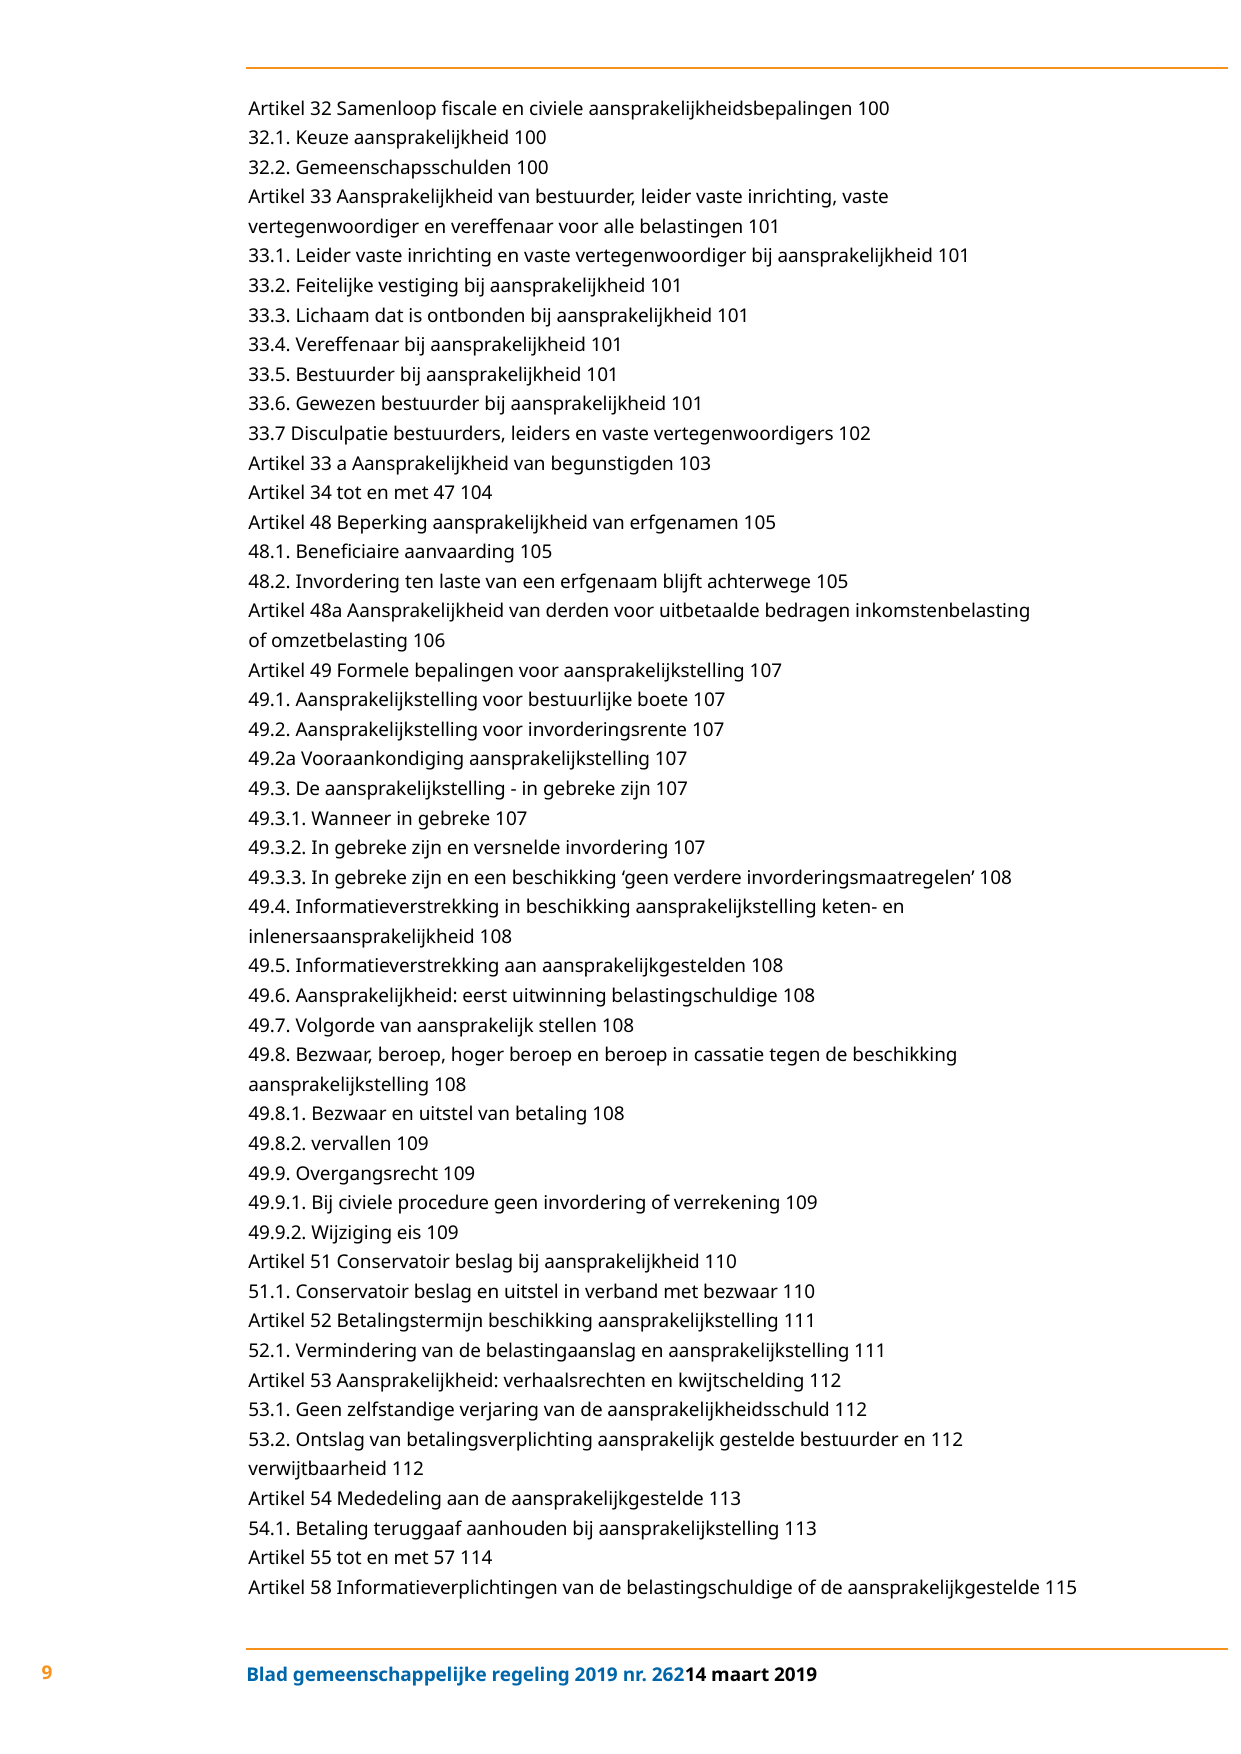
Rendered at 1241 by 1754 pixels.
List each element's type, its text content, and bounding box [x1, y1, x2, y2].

text 53.2. Ontslag van betalingsverplichting aansprakelijk gestelde bestuurder en 112 [248, 1426, 1152, 1452]
text 49.3.2. In gebreke zijn en versnelde invordering 107 [248, 834, 1152, 860]
text 49.3.3. In gebreke zijn en een beschikking ‘geen verdere invorderingsmaatregelen’ 108 [248, 864, 1152, 890]
text Artikel 48 Beperking aansprakelijkheid van erfgenamen 105 [248, 509, 1152, 535]
text 53.1. Geen zelfstandige verjaring van de aansprakelijkheidsschuld 112 [248, 1396, 1152, 1422]
text 49.2a Vooraankondiging aansprakelijkstelling 107 [248, 746, 1152, 771]
text 33.3. Lichaam dat is ontbonden bij aansprakelijkheid 101 [248, 302, 1152, 328]
text Artikel 33 Aansprakelijkheid van bestuurder, leider vaste inrichting, vaste [248, 183, 1152, 209]
text Artikel 49 Formele bepalingen voor aansprakelijkstelling 107 [248, 657, 1152, 683]
text 33.7 Disculpatie bestuurders, leiders en vaste vertegenwoordigers 102 [248, 420, 1152, 446]
text Artikel 58 Informatieverplichtingen van de belastingschuldige of de aansprakelijkgestelde 115 [248, 1574, 1152, 1600]
text 48.1. Beneficiaire aanvaarding 105 [248, 538, 1152, 564]
text 49.5. Informatieverstrekking aan aansprakelijkgestelden 108 [248, 953, 1152, 978]
text inlenersaansprakelijkheid 108 [248, 923, 1152, 949]
text Artikel 55 tot en met 57 114 [248, 1544, 1152, 1570]
text 33.1. Leider vaste inrichting en vaste vertegenwoordiger bij aansprakelijkheid 101 [248, 243, 1152, 268]
text Artikel 54 Mededeling aan de aansprakelijkgestelde 113 [248, 1485, 1152, 1511]
text 52.1. Vermindering van de belastingaanslag en aansprakelijkstelling 111 [248, 1337, 1152, 1363]
text 49.3. De aansprakelijkstelling - in gebreke zijn 107 [248, 775, 1152, 801]
text Artikel 48a Aansprakelijkheid van derden voor uitbetaalde bedragen inkomstenbelasting [248, 598, 1152, 623]
text 49.8.2. vervallen 109 [248, 1130, 1152, 1156]
text 49.8. Bezwaar, beroep, hoger beroep en beroep in cassatie tegen de beschikking [248, 1041, 1152, 1067]
text 33.6. Gewezen bestuurder bij aansprakelijkheid 101 [248, 391, 1152, 416]
text 49.9.1. Bij civiele procedure geen invordering of verrekening 109 [248, 1189, 1152, 1215]
text 33.2. Feitelijke vestiging bij aansprakelijkheid 101 [248, 272, 1152, 298]
text 49.1. Aansprakelijkstelling voor bestuurlijke boete 107 [248, 686, 1152, 712]
text 51.1. Conservatoir beslag en uitstel in verband met bezwaar 110 [248, 1278, 1152, 1304]
text verwijtbaarheid 112 [248, 1456, 1152, 1481]
text 49.9. Overgangsrecht 109 [248, 1160, 1152, 1186]
text 49.6. Aansprakelijkheid: eerst uitwinning belastingschuldige 108 [248, 982, 1152, 1008]
text Artikel 52 Betalingstermijn beschikking aansprakelijkstelling 111 [248, 1308, 1152, 1333]
text 48.2. Invordering ten laste van een erfgenaam blijft achterwege 105 [248, 568, 1152, 594]
text 32.1. Keuze aansprakelijkheid 100 [248, 124, 1152, 150]
picture [41, 47, 231, 172]
text 49.3.1. Wanneer in gebreke 107 [248, 805, 1152, 831]
text 54.1. Betaling teruggaaf aanhouden bij aansprakelijkstelling 113 [248, 1515, 1152, 1541]
text 49.7. Volgorde van aansprakelijk stellen 108 [248, 1012, 1152, 1038]
text 33.4. Vereffenaar bij aansprakelijkheid 101 [248, 331, 1152, 357]
text 49.9.2. Wijziging eis 109 [248, 1219, 1152, 1245]
text Artikel 33 a Aansprakelijkheid van begunstigden 103 [248, 450, 1152, 476]
text Artikel 32 Samenloop fiscale en civiele aansprakelijkheidsbepalingen 100 [248, 95, 1152, 121]
text 49.4. Informatieverstrekking in beschikking aansprakelijkstelling keten- en [248, 893, 1152, 919]
text aansprakelijkstelling 108 [248, 1071, 1152, 1097]
text Artikel 34 tot en met 47 104 [248, 479, 1152, 505]
text Artikel 51 Conservatoir beslag bij aansprakelijkheid 110 [248, 1248, 1152, 1274]
text 49.8.1. Bezwaar en uitstel van betaling 108 [248, 1101, 1152, 1126]
text Artikel 53 Aansprakelijkheid: verhaalsrechten en kwijtschelding 112 [248, 1367, 1152, 1393]
text vertegenwoordiger en vereffenaar voor alle belastingen 101 [248, 213, 1152, 239]
text of omzetbelasting 106 [248, 627, 1152, 653]
text 32.2. Gemeenschapsschulden 100 [248, 154, 1152, 180]
text 33.5. Bestuurder bij aansprakelijkheid 101 [248, 361, 1152, 387]
text 49.2. Aansprakelijkstelling voor invorderingsrente 107 [248, 716, 1152, 742]
